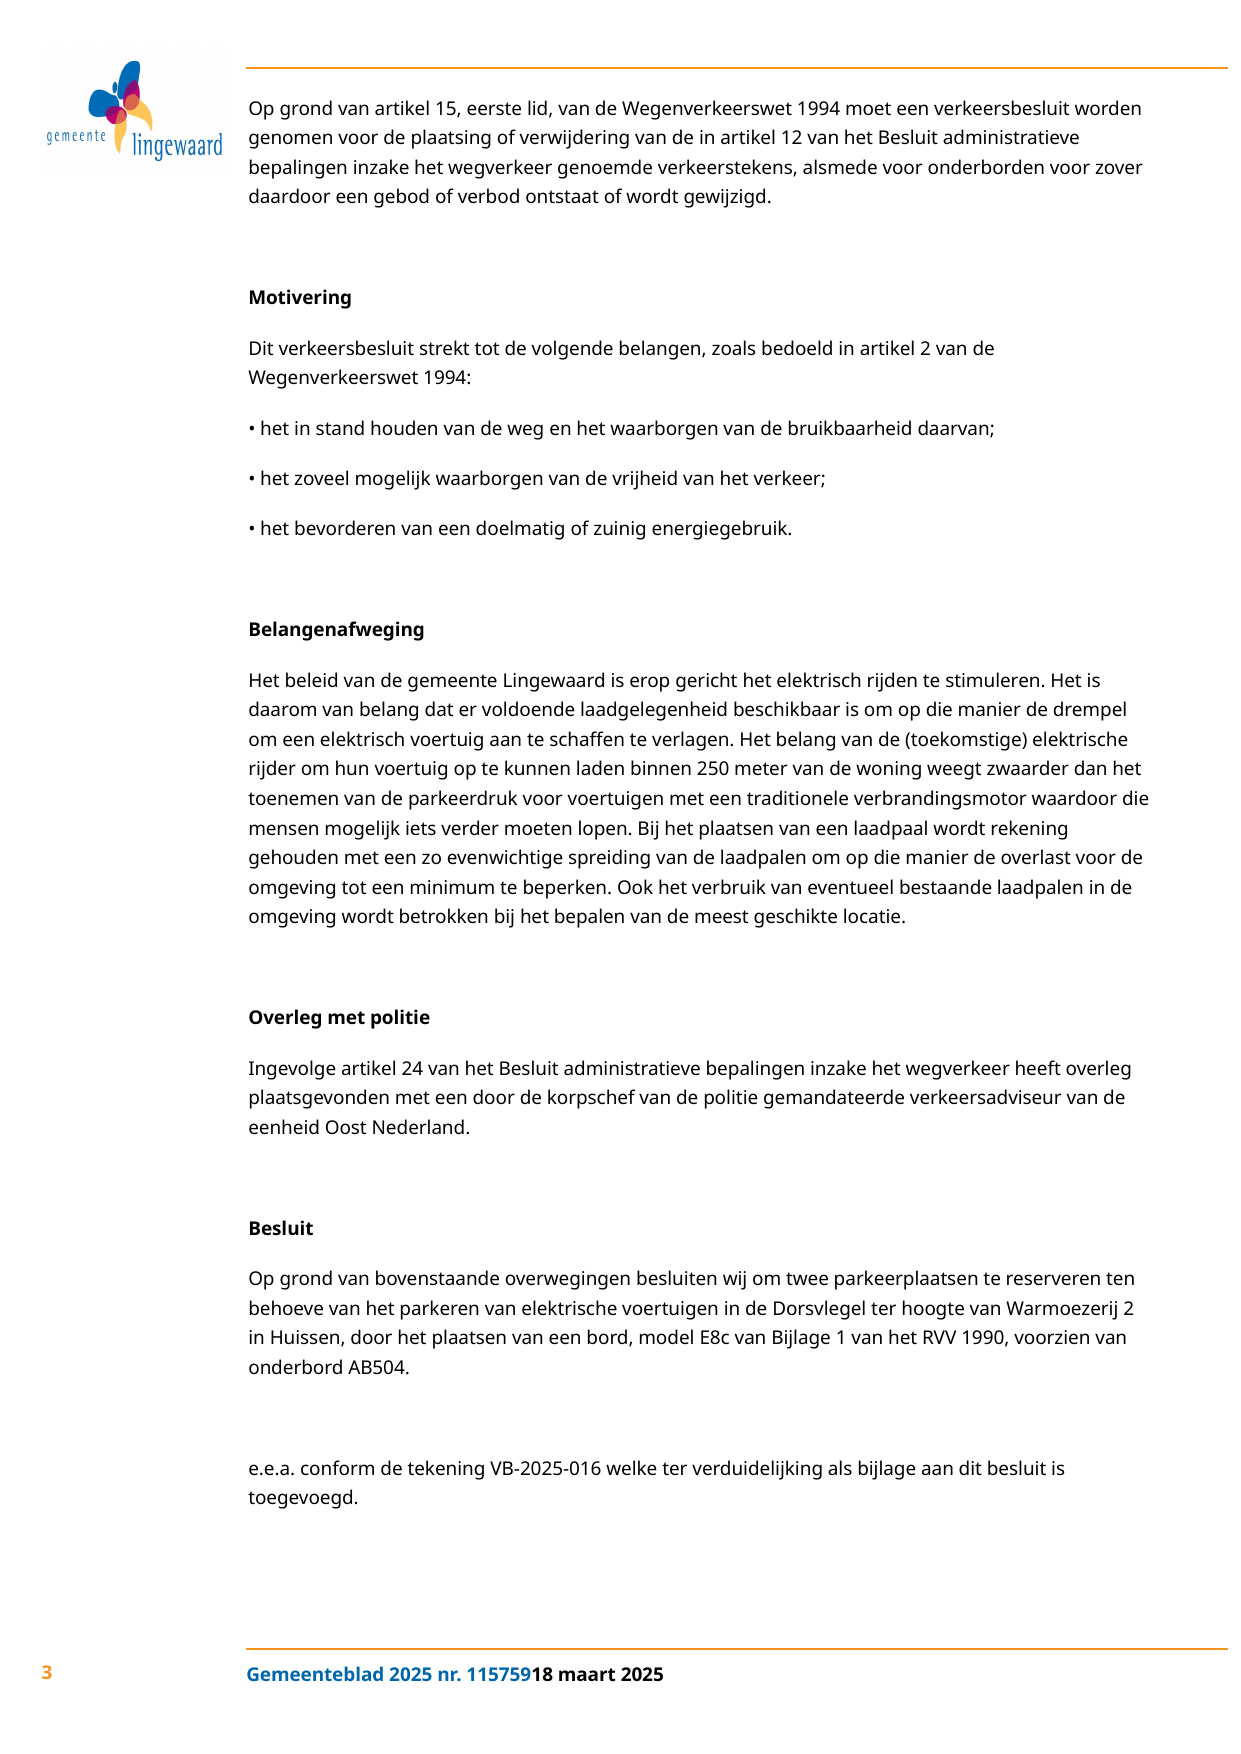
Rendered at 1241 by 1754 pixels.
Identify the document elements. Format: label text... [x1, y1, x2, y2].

text Het beleid van de gemeente Lingewaard is erop gericht het elektrisch rijden te stimuleren. Het is daarom van belang dat er voldoende laadgelegenheid beschikbaar is om op die manier de drempel om een elektrisch voertuig aan te schaffen te verlagen. Het belang van de (toekomstige) elektrische rijder om hun voertuig op te kunnen laden binnen 250 meter van de woning weegt zwaarder dan het toenemen van de parkeerdruk voor voertuigen met een traditionele verbrandingsmotor waardoor die mensen mogelijk iets verder moeten lopen. Bij het plaatsen van een laadpaal wordt rekening gehouden met een zo evenwichtige spreiding van de laadpalen om op die manier de overlast voor de omgeving tot een minimum te beperken. Ook het verbruik van eventueel bestaande laadpalen in de omgeving wordt betrokken bij het bepalen van de meest geschikte locatie. [248, 667, 1152, 929]
text Motivering [248, 284, 1152, 310]
text Op grond van artikel 15, eerste lid, van de Wegenverkeerswet 1994 moet een verkeersbesluit worden genomen voor de plaatsing of verwijdering van de in artikel 12 van het Besluit administratieve bepalingen inzake het wegverkeer genoemde verkeerstekens, alsmede voor onderborden voor zover daardoor een gebod of verbod ontstaat of wordt gewijzigd. [248, 95, 1152, 209]
picture [41, 47, 231, 172]
text Besluit [248, 1215, 1152, 1241]
text • het zoveel mogelijk waarborgen van de vrijheid van het verkeer; [248, 465, 1152, 491]
text Ingevolge artikel 24 van het Besluit administratieve bepalingen inzake het wegverkeer heeft overleg plaatsgevonden met een door de korpschef van de politie gemandateerde verkeersadviseur van de eenheid Oost Nederland. [248, 1055, 1152, 1140]
text Belangenafweging [248, 616, 1152, 642]
text Op grond van bovenstaande overwegingen besluiten wij om twee parkeerplaatsen te reserveren ten behoeve van het parkeren van elektrische voertuigen in de Dorsvlegel ter hoogte van Warmoezerij 2 in Huissen, door het plaatsen van een bord, model E8c van Bijlage 1 van het RVV 1990, voorzien van onderbord AB504. [248, 1265, 1152, 1380]
text • het bevorderen van een doelmatig of zuinig energiegebruik. [248, 516, 1152, 541]
text Dit verkeersbesluit strekt tot de volgende belangen, zoals bedoeld in artikel 2 van de Wegenverkeerswet 1994: [248, 335, 1152, 390]
text e.e.a. conform de tekening VB-2025-016 welke ter verduidelijking als bijlage aan dit besluit is toegevoegd. [248, 1455, 1152, 1510]
text Overleg met politie [248, 1004, 1152, 1030]
text • het in stand houden van de weg en het waarborgen van de bruikbaarheid daarvan; [248, 415, 1152, 441]
